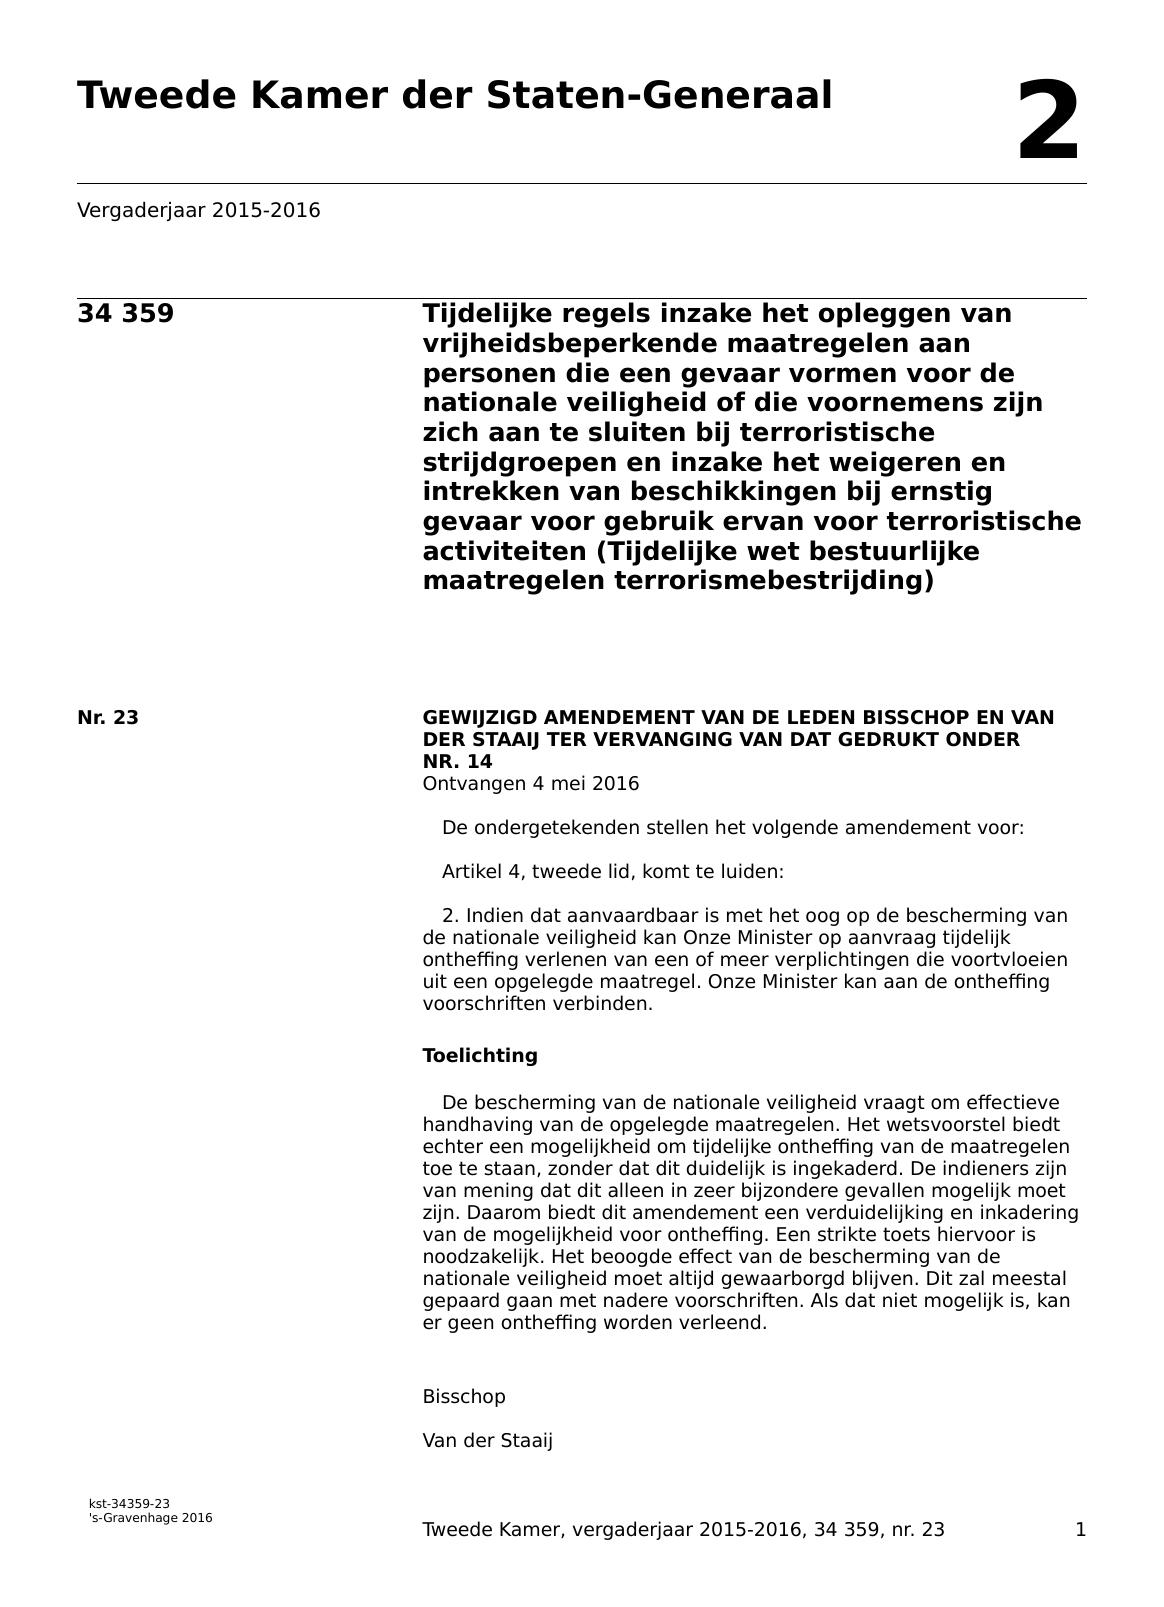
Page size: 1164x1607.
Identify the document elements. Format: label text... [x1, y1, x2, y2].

table_cell Vergaderjaar 2015-2016 [77, 184, 1087, 298]
table_header 2 [886, 59, 1087, 183]
subtitle Toelichting [422, 1045, 1087, 1067]
text Bisschop Van der Staaij [422, 1364, 1087, 1452]
text Ontvangen 4 mei 2016 [422, 773, 1087, 795]
text De ondergetekenden stellen het volgende amendement voor: [422, 817, 1087, 839]
subtitle 34 359 Tijdelijke regels inzake het opleggen van vrijheidsbeperkende maatregelen aan personen die een gevaar vormen voor de nationale veiligheid of die voornemens zijn zich aan te sluiten bij terroristische strijdgroepen en inzake het weigeren en intrekken van beschikkingen bij ernstig gevaar voor gebruik ervan voor terroristische activiteiten (Tijdelijke wet bestuurlijke maatregelen terrorismebestrijding) [77, 299, 1087, 596]
text Artikel 4, tweede lid, komt te luiden: [422, 861, 1087, 883]
text 's-Gravenhage 2016 [88, 1511, 323, 1525]
table_header Tweede Kamer der Staten-Generaal [77, 59, 886, 183]
text De bescherming van de nationale veiligheid vraagt om effectieve handhaving van de opgelegde maatregelen. Het wetsvoorstel biedt echter een mogelijkheid om tijdelijke ontheffing van de maatregelen toe te staan, zonder dat dit duidelijk is ingekaderd. De indieners zijn van mening dat dit alleen in zeer bijzondere gevallen mogelijk moet zijn. Daarom biedt dit amendement een verduidelijking en inkadering van de mogelijkheid voor ontheffing. Een strikte toets hiervoor is noodzakelijk. Het beoogde effect van de bescherming van de nationale veiligheid moet altijd gewaarborgd blijven. Dit zal meestal gepaard gaan met nadere voorschriften. Als dat niet mogelijk is, kan er geen ontheffing worden verleend. [422, 1092, 1087, 1334]
text 2. Indien dat aanvaardbaar is met het oog op de bescherming van de nationale veiligheid kan Onze Minister op aanvraag tijdelijk ontheffing verlenen van een of meer verplichtingen die voortvloeien uit een opgelegde maatregel. Onze Minister kan aan de ontheffing voorschriften verbinden. [422, 905, 1087, 1015]
subtitle Nr. 23 GEWIJZIGD AMENDEMENT VAN DE LEDEN BISSCHOP EN VAN DER STAAIJ TER VERVANGING VAN DAT GEDRUKT ONDER NR. 14 [77, 707, 1087, 773]
text kst-34359-23 [88, 1497, 323, 1511]
